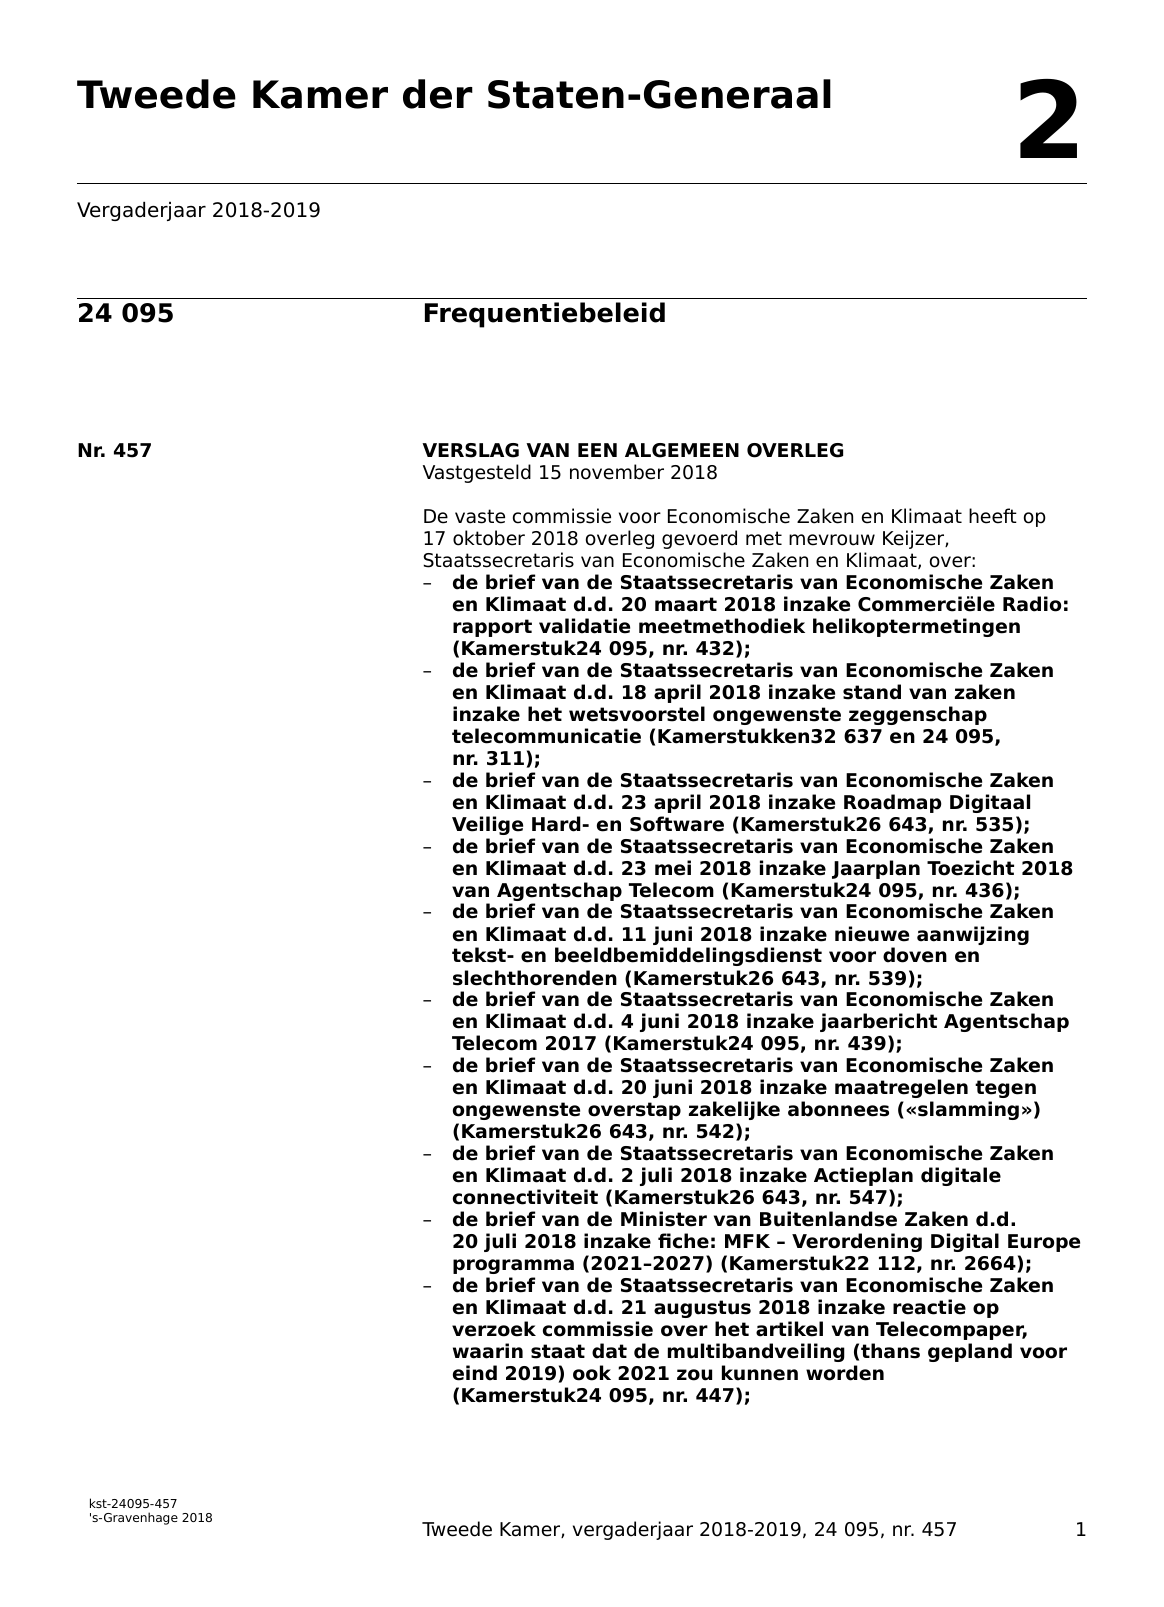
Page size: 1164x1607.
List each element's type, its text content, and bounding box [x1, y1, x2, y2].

text 's-Gravenhage 2018 [88, 1511, 323, 1525]
text – de brief van de Staatssecretaris van Economische Zaken en Klimaat d.d. 11 juni 2018 inzake nieuwe aanwijzing tekst- en beeldbemiddelingsdienst voor doven en slechthorenden (Kamerstuk26 643, nr. 539); [422, 901, 1087, 989]
text – de brief van de Staatssecretaris van Economische Zaken en Klimaat d.d. 23 mei 2018 inzake Jaarplan Toezicht 2018 van Agentschap Telecom (Kamerstuk24 095, nr. 436); [422, 836, 1087, 901]
text – de brief van de Staatssecretaris van Economische Zaken en Klimaat d.d. 23 april 2018 inzake Roadmap Digitaal Veilige Hard- en Software (Kamerstuk26 643, nr. 535); [422, 769, 1087, 836]
text – de brief van de Staatssecretaris van Economische Zaken en Klimaat d.d. 20 juni 2018 inzake maatregelen tegen ongewenste overstap zakelijke abonnees («slamming») (Kamerstuk26 643, nr. 542); [422, 1055, 1087, 1143]
text – de brief van de Staatssecretaris van Economische Zaken en Klimaat d.d. 2 juli 2018 inzake Actieplan digitale connectiviteit (Kamerstuk26 643, nr. 547); [422, 1143, 1087, 1209]
text – de brief van de Staatssecretaris van Economische Zaken en Klimaat d.d. 21 augustus 2018 inzake reactie op verzoek commissie over het artikel van Telecompaper, waarin staat dat de multibandveiling (thans gepland voor eind 2019) ook 2021 zou kunnen worden (Kamerstuk24 095, nr. 447); [422, 1275, 1087, 1407]
text Vastgesteld 15 november 2018 [422, 462, 1087, 484]
text – de brief van de Minister van Buitenlandse Zaken d.d. 20 juli 2018 inzake fiche: MFK – Verordening Digital Europe programma (2021–2027) (Kamerstuk22 112, nr. 2664); [422, 1209, 1087, 1275]
table_cell Vergaderjaar 2018-2019 [77, 184, 1087, 298]
subtitle Nr. 457 VERSLAG VAN EEN ALGEMEEN OVERLEG [77, 440, 1087, 462]
text De vaste commissie voor Economische Zaken en Klimaat heeft op 17 oktober 2018 overleg gevoerd met mevrouw Keijzer, Staatssecretaris van Economische Zaken en Klimaat, over: [422, 506, 1087, 572]
text – de brief van de Staatssecretaris van Economische Zaken en Klimaat d.d. 4 juni 2018 inzake jaarbericht Agentschap Telecom 2017 (Kamerstuk24 095, nr. 439); [422, 989, 1087, 1055]
subtitle 24 095 Frequentiebeleid [77, 299, 1087, 329]
text – de brief van de Staatssecretaris van Economische Zaken en Klimaat d.d. 18 april 2018 inzake stand van zaken inzake het wetsvoorstel ongewenste zeggenschap telecommunicatie (Kamerstukken32 637 en 24 095, nr. 311); [422, 660, 1087, 769]
text kst-24095-457 [88, 1497, 323, 1511]
text – de brief van de Staatssecretaris van Economische Zaken en Klimaat d.d. 20 maart 2018 inzake Commerciële Radio: rapport validatie meetmethodiek helikoptermetingen (Kamerstuk24 095, nr. 432); [422, 572, 1087, 660]
table_header Tweede Kamer der Staten-Generaal [77, 59, 886, 183]
table_header 2 [886, 59, 1087, 183]
